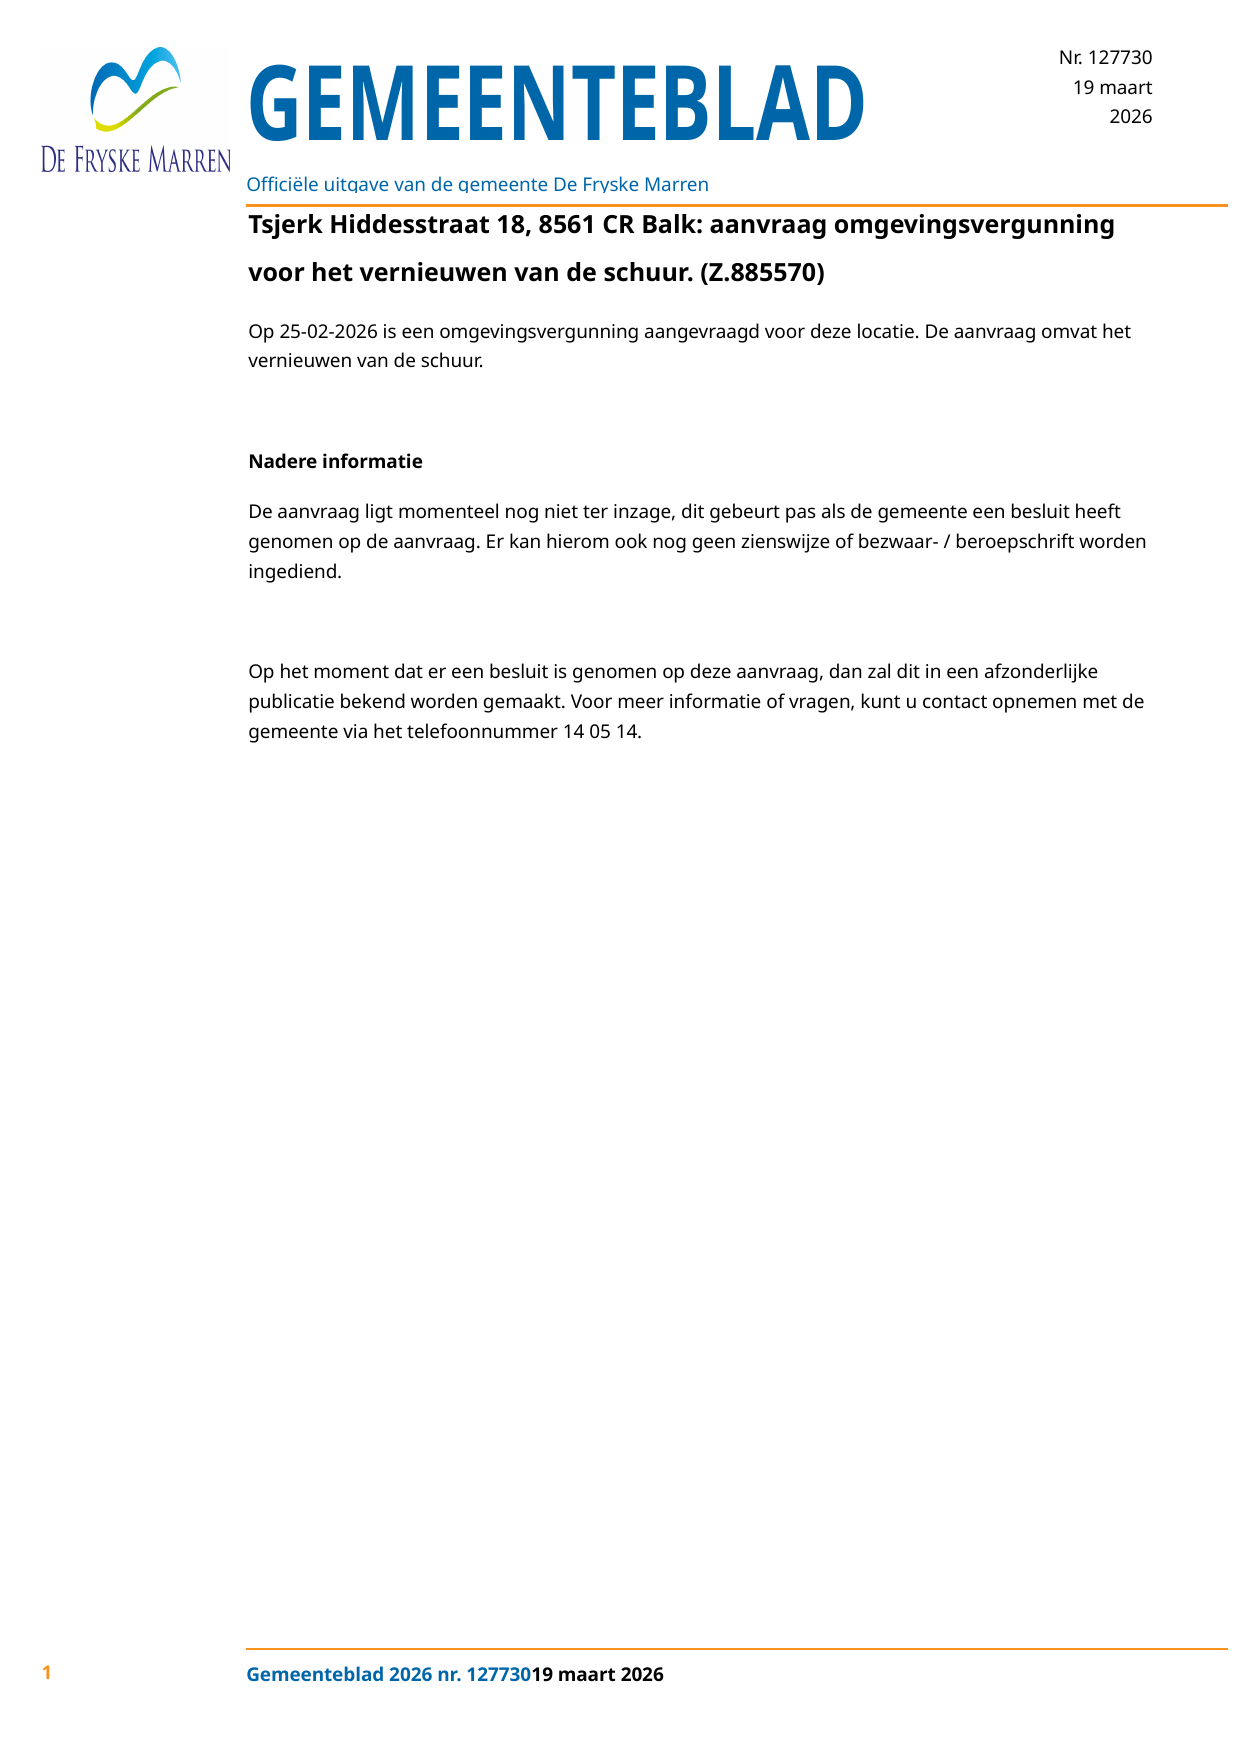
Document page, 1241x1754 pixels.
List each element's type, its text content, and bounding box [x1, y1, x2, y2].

text Nadere informatie [248, 448, 1152, 474]
text Op het moment dat er een besluit is genomen op deze aanvraag, dan zal dit in een afzonderlijke publicatie bekend worden gemaakt. Voor meer informatie of vragen, kunt u contact opnemen met de gemeente via het telefoonnummer 14 05 14. [248, 659, 1152, 744]
text De aanvraag ligt momenteel nog niet ter inzage, dit gebeurt pas als de gemeente een besluit heeft genomen op de aanvraag. Er kan hierom ook nog geen zienswijze of bezwaar- / beroepschrift worden ingediend. [248, 499, 1152, 584]
picture [41, 47, 231, 172]
text Tsjerk Hiddesstraat 18, 8561 CR Balk: aanvraag omgevingsvergunning voor het vernieuwen van de schuur. (Z.885570) [248, 207, 1152, 288]
text Op 25-02-2026 is een omgevingsvergunning aangevraagd voor deze locatie. De aanvraag omvat het vernieuwen van de schuur. [248, 318, 1152, 373]
